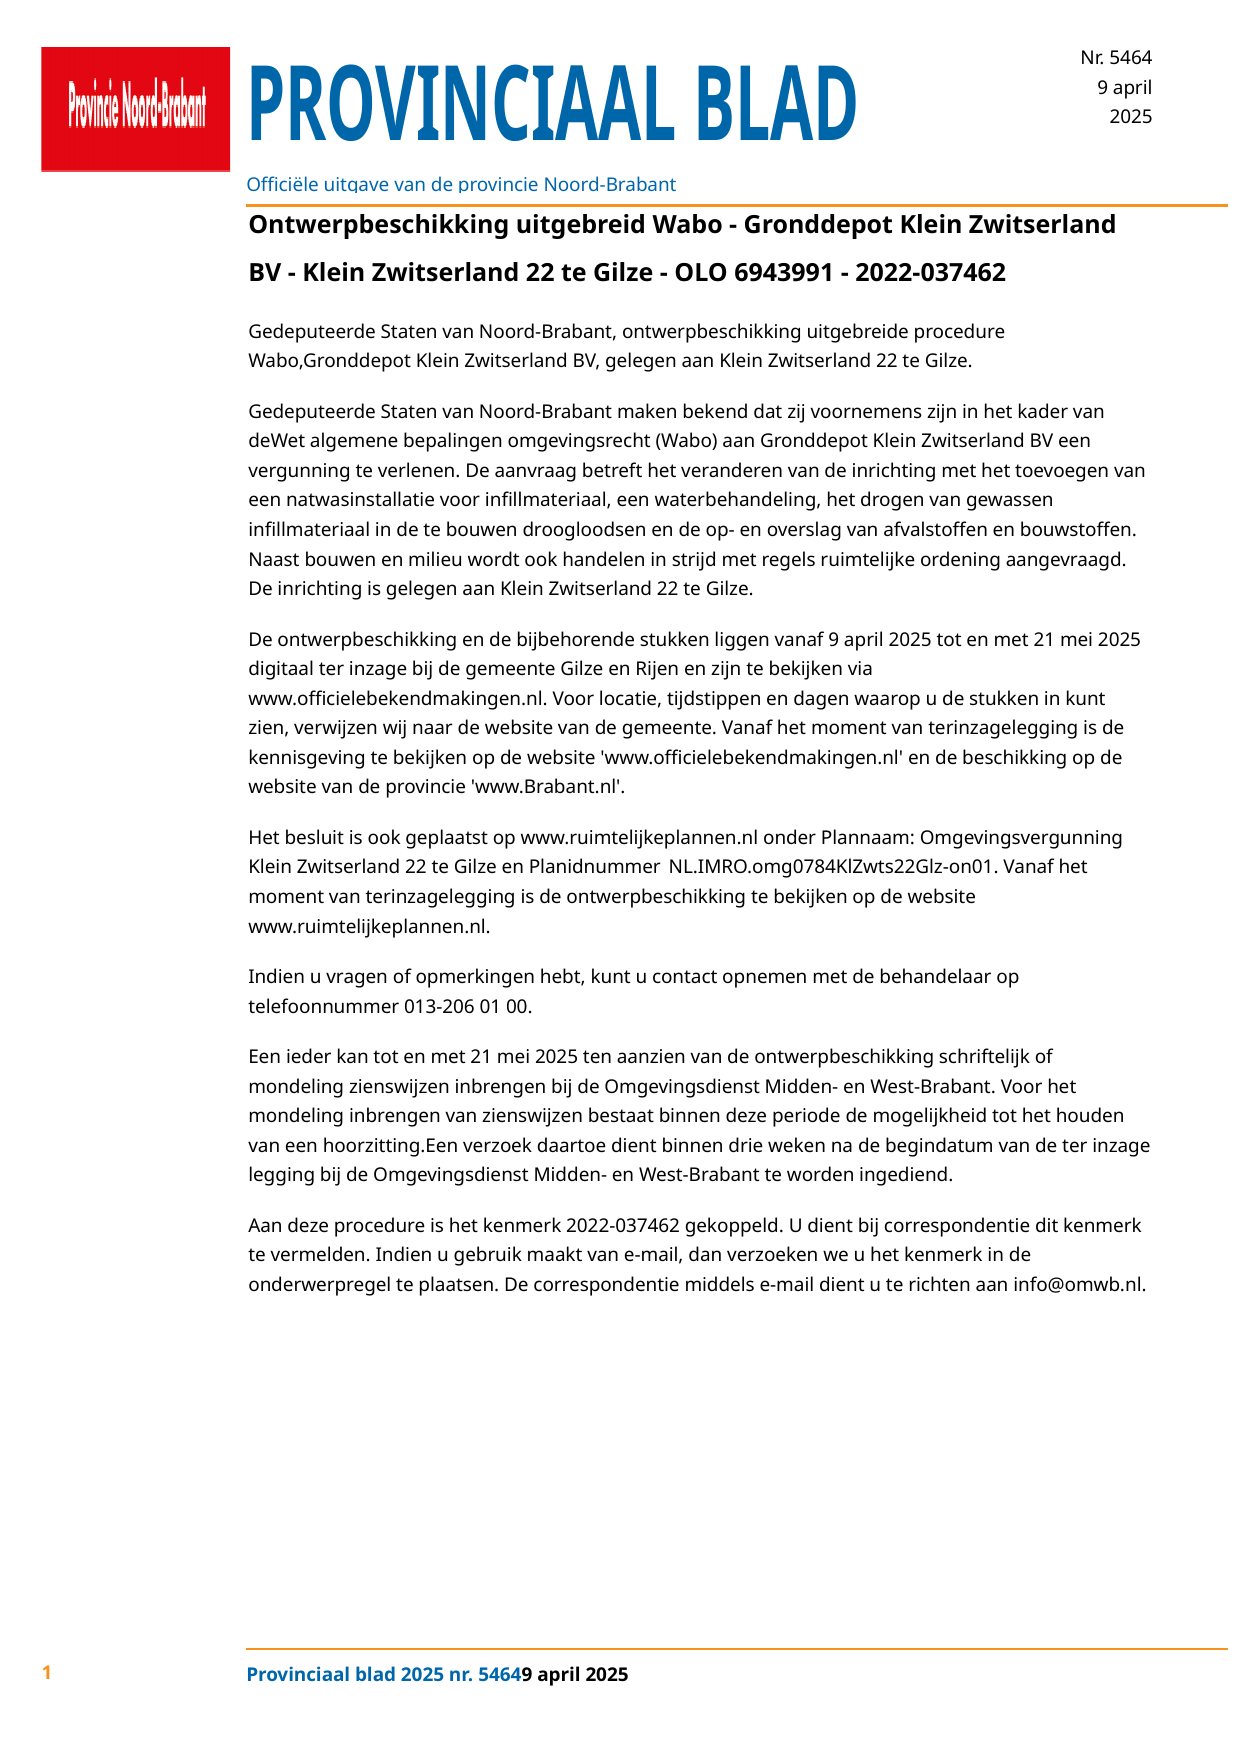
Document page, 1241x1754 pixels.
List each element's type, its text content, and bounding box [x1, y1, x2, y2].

text Het besluit is ook geplaatst op www.ruimtelijkeplannen.nl onder Plannaam: Omgevingsvergunning Klein Zwitserland 22 te Gilze en Planidnummer NL.IMRO.omg0784KlZwts22Glz-on01. Vanaf het moment van terinzagelegging is de ontwerpbeschikking te bekijken op de website www.ruimtelijkeplannen.nl. [248, 824, 1152, 939]
text Ontwerpbeschikking uitgebreid Wabo - Gronddepot Klein Zwitserland BV - Klein Zwitserland 22 te Gilze - OLO 6943991 - 2022-037462 [248, 207, 1152, 288]
text Indien u vragen of opmerkingen hebt, kunt u contact opnemen met de behandelaar op telefoonnummer 013-206 01 00. [248, 963, 1152, 1019]
text Gedeputeerde Staten van Noord-Brabant maken bekend dat zij voornemens zijn in het kader van deWet algemene bepalingen omgevingsrecht (Wabo) aan Gronddepot Klein Zwitserland BV een vergunning te verlenen. De aanvraag betreft het veranderen van de inrichting met het toevoegen van een natwasinstallatie voor infillmateriaal, een waterbehandeling, het drogen van gewassen infillmateriaal in de te bouwen droogloodsen en de op- en overslag van afvalstoffen en bouwstoffen. Naast bouwen en milieu wordt ook handelen in strijd met regels ruimtelijke ordening aangevraagd. De inrichting is gelegen aan Klein Zwitserland 22 te Gilze. [248, 398, 1152, 601]
text Aan deze procedure is het kenmerk 2022-037462 gekoppeld. U dient bij correspondentie dit kenmerk te vermelden. Indien u gebruik maakt van e-mail, dan verzoeken we u het kenmerk in de onderwerpregel te plaatsen. De correspondentie middels e-mail dient u te richten aan info@omwb.nl. [248, 1212, 1152, 1297]
text Een ieder kan tot en met 21 mei 2025 ten aanzien van de ontwerpbeschikking schriftelijk of mondeling zienswijzen inbrengen bij de Omgevingsdienst Midden- en West-Brabant. Voor het mondeling inbrengen van zienswijzen bestaat binnen deze periode de mogelijkheid tot het houden van een hoorzitting.Een verzoek daartoe dient binnen drie weken na de begindatum van de ter inzage legging bij de Omgevingsdienst Midden- en West-Brabant te worden ingediend. [248, 1043, 1152, 1187]
text De ontwerpbeschikking en de bijbehorende stukken liggen vanaf 9 april 2025 tot en met 21 mei 2025 digitaal ter inzage bij de gemeente Gilze en Rijen en zijn te bekijken via www.officielebekendmakingen.nl. Voor locatie, tijdstippen en dagen waarop u de stukken in kunt zien, verwijzen wij naar de website van de gemeente. Vanaf het moment van terinzagelegging is de kennisgeving te bekijken op de website 'www.officielebekendmakingen.nl' en de beschikking op de website van de provincie 'www.Brabant.nl'. [248, 626, 1152, 799]
text Gedeputeerde Staten van Noord-Brabant, ontwerpbeschikking uitgebreide procedure Wabo,Gronddepot Klein Zwitserland BV, gelegen aan Klein Zwitserland 22 te Gilze. [248, 318, 1152, 373]
picture [41, 47, 231, 172]
